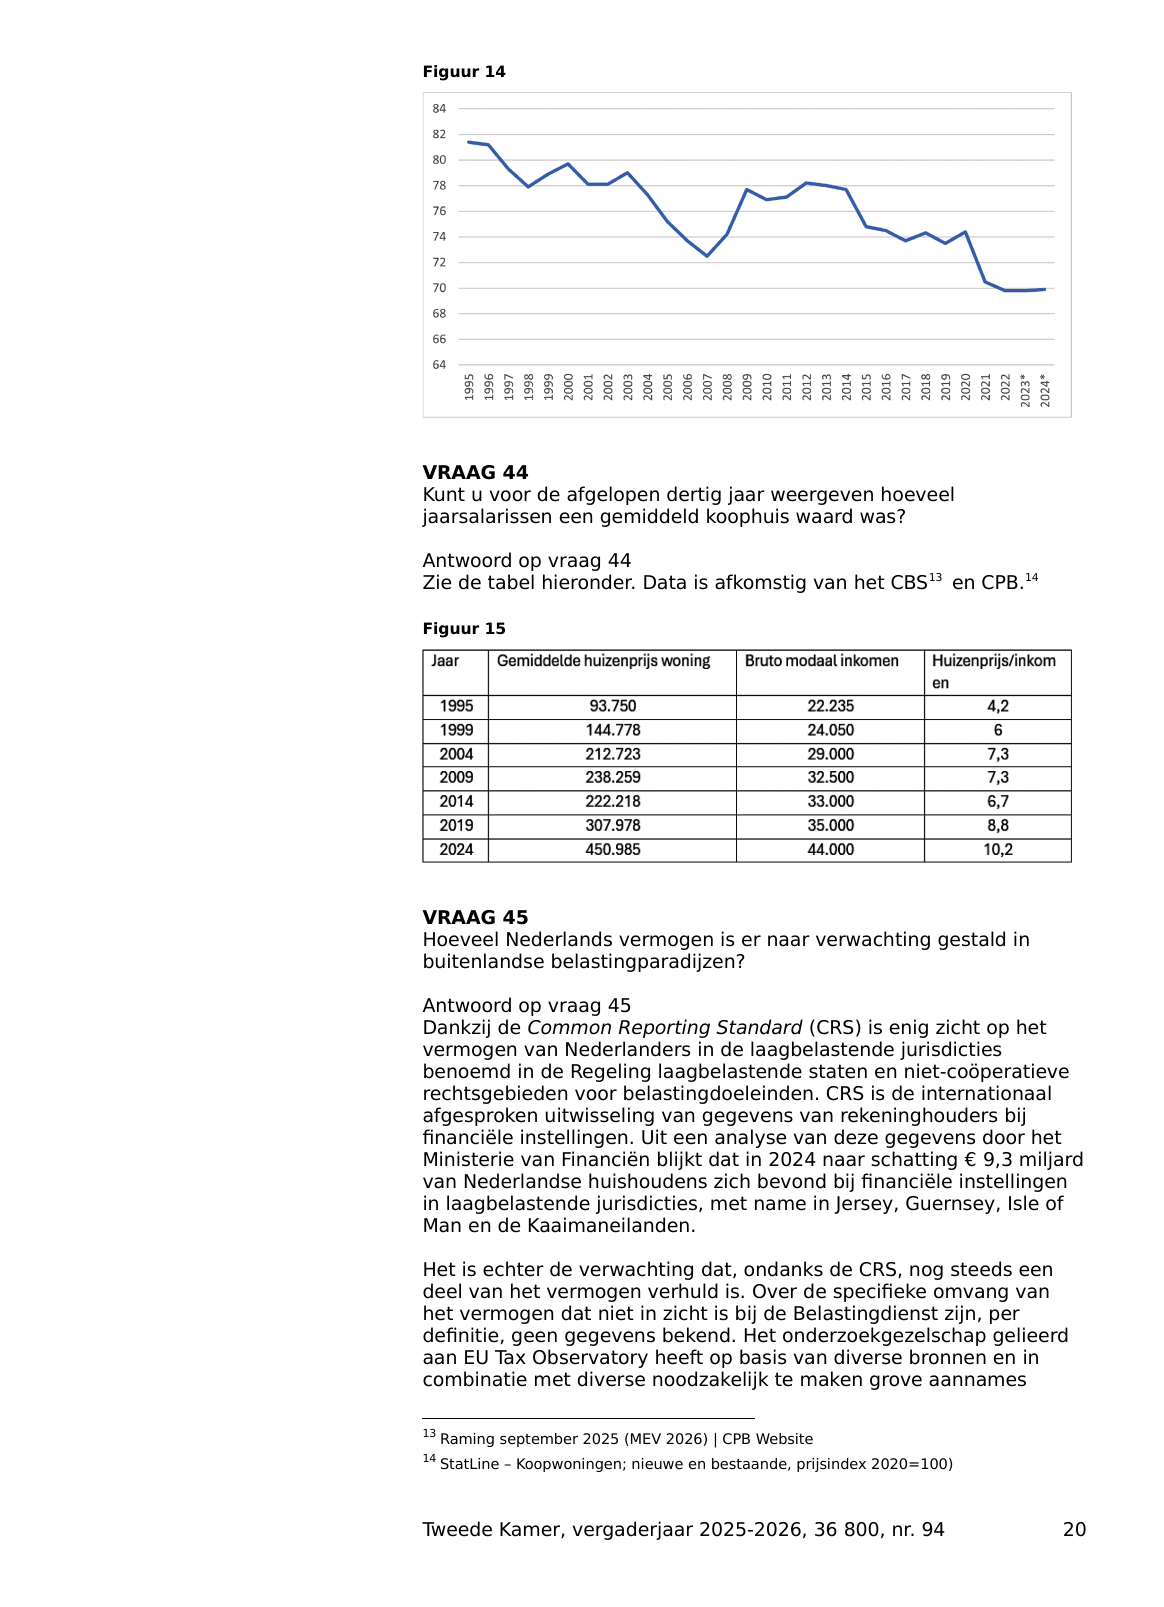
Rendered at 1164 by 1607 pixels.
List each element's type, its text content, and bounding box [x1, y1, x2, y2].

text Dankzij de Common Reporting Standard (CRS) is enig zicht op het vermogen van Nederlanders in de laagbelastende jurisdicties benoemd in de Regeling laagbelastende staten en niet-coöperatieve rechtsgebieden voor belasting­doeleinden. CRS is de internationaal afgesproken uitwisseling van gegevens van rekeninghouders bij financiële instellingen. Uit een analyse van deze gegevens door het Ministerie van Financiën blijkt dat in 2024 naar schatting € 9,3 miljard van Nederlandse huishoudens zich bevond bij financiële instellingen in laagbelastende jurisdicties, met name in Jersey, Guernsey, Isle of Man en de Kaaimaneilanden. [422, 1017, 1087, 1236]
picture [422, 649, 1072, 863]
text VRAAG 44 [422, 462, 1087, 484]
text Raming september 2025 (MEV 2026) | CPB Website [422, 1427, 1087, 1449]
text Kunt u voor de afgelopen dertig jaar weergeven hoeveel jaarsalarissen een gemiddeld koophuis waard was? [422, 484, 1087, 528]
text Figuur 15 [422, 620, 1072, 638]
picture [422, 92, 1072, 418]
text Antwoord op vraag 44 [422, 550, 1087, 572]
text StatLine – Koopwoningen; nieuwe en bestaande, prijsindex 2020=100) [422, 1452, 1087, 1474]
text Antwoord op vraag 45 [422, 995, 1087, 1017]
text Hoeveel Nederlands vermogen is er naar verwachting gestald in buitenlandse belastingparadijzen? [422, 928, 1087, 972]
text VRAAG 45 [422, 907, 1087, 928]
text Het is echter de verwachting dat, ondanks de CRS, nog steeds een deel van het vermogen verhuld is. Over de specifieke omvang van het vermogen dat niet in zicht is bij de Belastingdienst zijn, per definitie, geen gegevens bekend. Het onderzoekgezelschap gelieerd aan EU Tax Observatory heeft op basis van diverse bronnen en in combinatie met diverse noodzakelijk te maken grove aannames [422, 1259, 1087, 1391]
text Zie de tabel hieronder. Data is afkomstig van het CBS en CPB. [422, 572, 1087, 594]
text Figuur 14 [422, 63, 1072, 81]
